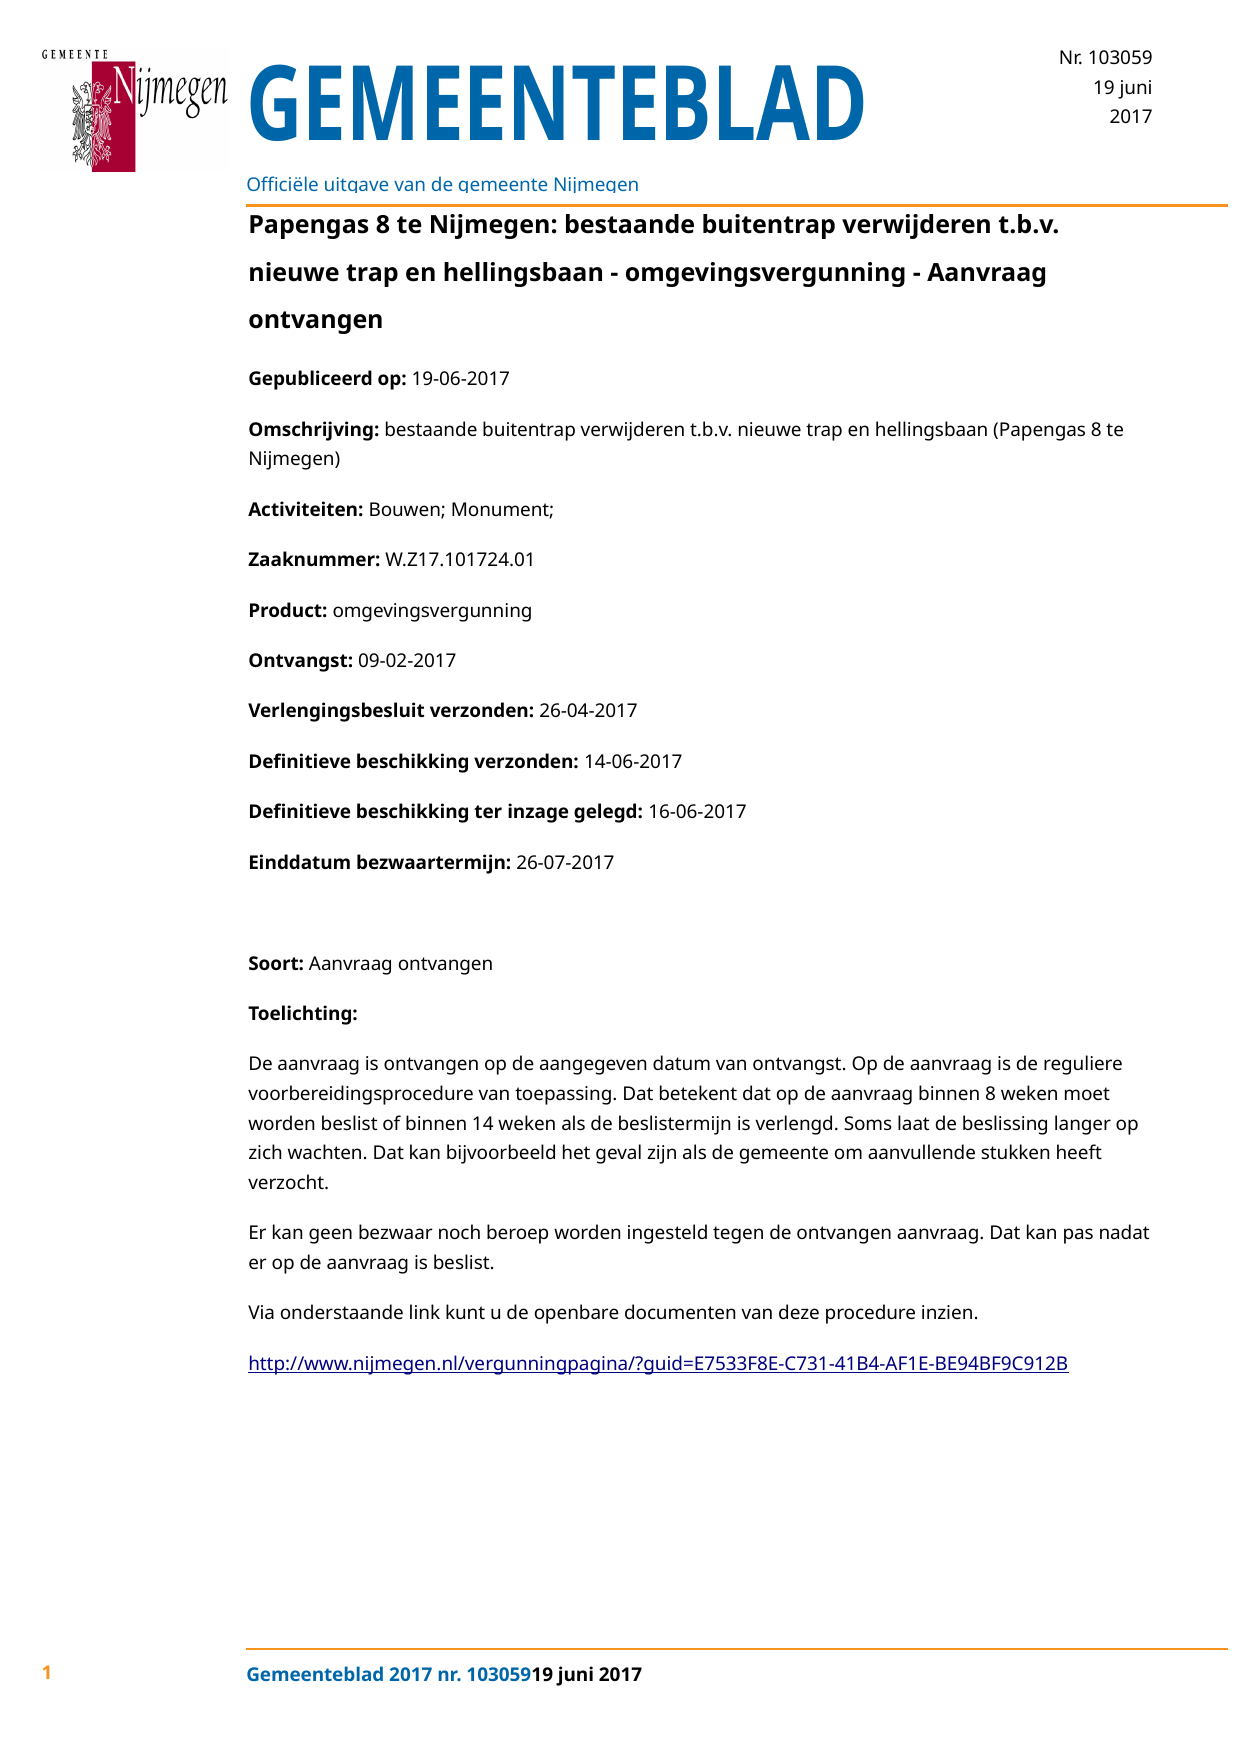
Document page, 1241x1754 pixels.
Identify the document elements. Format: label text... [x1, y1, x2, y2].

text Er kan geen bezwaar noch beroep worden ingesteld tegen de ontvangen aanvraag. Dat kan pas nadat er op de aanvraag is beslist. [248, 1219, 1152, 1274]
text Zaaknummer: W.Z17.101724.01 [248, 546, 1152, 572]
text Papengas 8 te Nijmegen: bestaande buitentrap verwijderen t.b.v. nieuwe trap en hellingsbaan - omgevingsvergunning - Aanvraag ontvangen [248, 207, 1152, 336]
text Via onderstaande link kunt u de openbare documenten van deze procedure inzien. [248, 1299, 1152, 1325]
text Soort: Aanvraag ontvangen [248, 950, 1152, 975]
text Toelichting: [248, 1000, 1152, 1026]
text Ontvangst: 09-02-2017 [248, 647, 1152, 673]
text Activiteiten: Bouwen; Monument; [248, 496, 1152, 522]
text De aanvraag is ontvangen op de aangegeven datum van ontvangst. Op de aanvraag is de reguliere voorbereidingsprocedure van toepassing. Dat betekent dat op de aanvraag binnen 8 weken moet worden beslist of binnen 14 weken als de beslistermijn is verlengd. Soms laat de beslissing langer op zich wachten. Dat kan bijvoorbeeld het geval zijn als de gemeente om aanvullende stukken heeft verzocht. [248, 1051, 1152, 1194]
text http://www.nijmegen.nl/vergunningpagina/?guid=E7533F8E-C731-41B4-AF1E-BE94BF9C912B [248, 1350, 1152, 1375]
text Product: omgevingsvergunning [248, 597, 1152, 622]
text Definitieve beschikking verzonden: 14-06-2017 [248, 748, 1152, 774]
picture [41, 47, 231, 172]
text Gepubliceerd op: 19-06-2017 [248, 366, 1152, 391]
text Definitieve beschikking ter inzage gelegd: 16-06-2017 [248, 798, 1152, 824]
text Omschrijving: bestaande buitentrap verwijderen t.b.v. nieuwe trap en hellingsbaan (Papengas 8 te Nijmegen) [248, 416, 1152, 471]
text Verlengingsbesluit verzonden: 26-04-2017 [248, 698, 1152, 723]
text Einddatum bezwaartermijn: 26-07-2017 [248, 849, 1152, 874]
